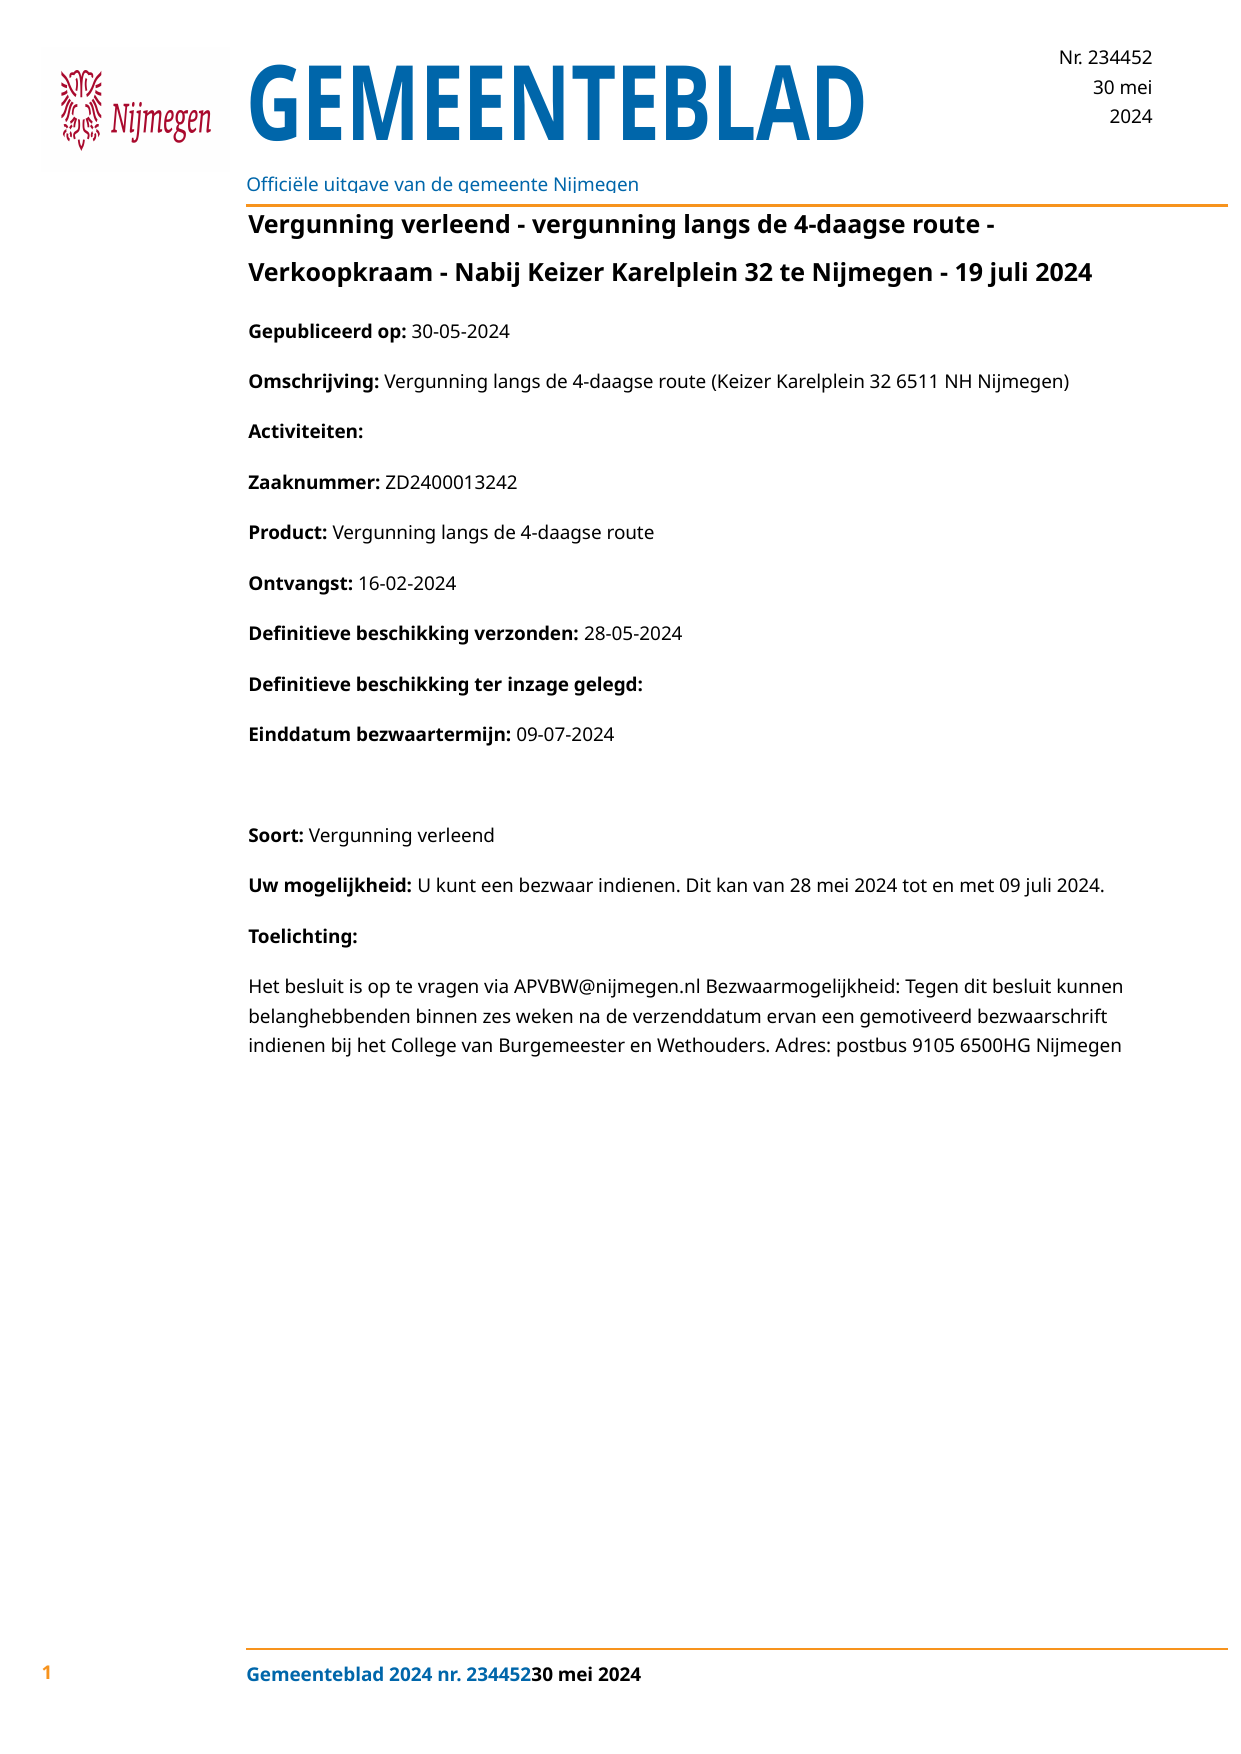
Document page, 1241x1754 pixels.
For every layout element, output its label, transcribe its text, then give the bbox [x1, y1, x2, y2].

text Definitieve beschikking verzonden: 28-05-2024 [248, 620, 1152, 646]
text Einddatum bezwaartermijn: 09-07-2024 [248, 721, 1152, 747]
text Uw mogelijkheid: U kunt een bezwaar indienen. Dit kan van 28 mei 2024 tot en met 09 juli 2024. [248, 872, 1152, 898]
text Omschrijving: Vergunning langs de 4-daagse route (Keizer Karelplein 32 6511 NH Nijmegen) [248, 368, 1152, 394]
text Gepubliceerd op: 30-05-2024 [248, 318, 1152, 344]
text Toelichting: [248, 923, 1152, 949]
text Activiteiten: [248, 419, 1152, 444]
text Definitieve beschikking ter inzage gelegd: [248, 671, 1152, 697]
text Vergunning verleend - vergunning langs de 4-daagse route - Verkoopkraam - Nabij Keizer Karelplein 32 te Nijmegen - 19 juli 2024 [248, 207, 1152, 288]
text Product: Vergunning langs de 4-daagse route [248, 519, 1152, 545]
text Zaaknummer: ZD2400013242 [248, 469, 1152, 495]
picture [41, 47, 231, 172]
text Soort: Vergunning verleend [248, 822, 1152, 848]
text Het besluit is op te vragen via APVBW@nijmegen.nl Bezwaarmogelijkheid: Tegen dit besluit kunnen belanghebbenden binnen zes weken na de verzenddatum ervan een gemotiveerd bezwaarschrift indienen bij het College van Burgemeester en Wethouders. Adres: postbus 9105 6500HG Nijmegen [248, 973, 1152, 1058]
text Ontvangst: 16-02-2024 [248, 570, 1152, 596]
